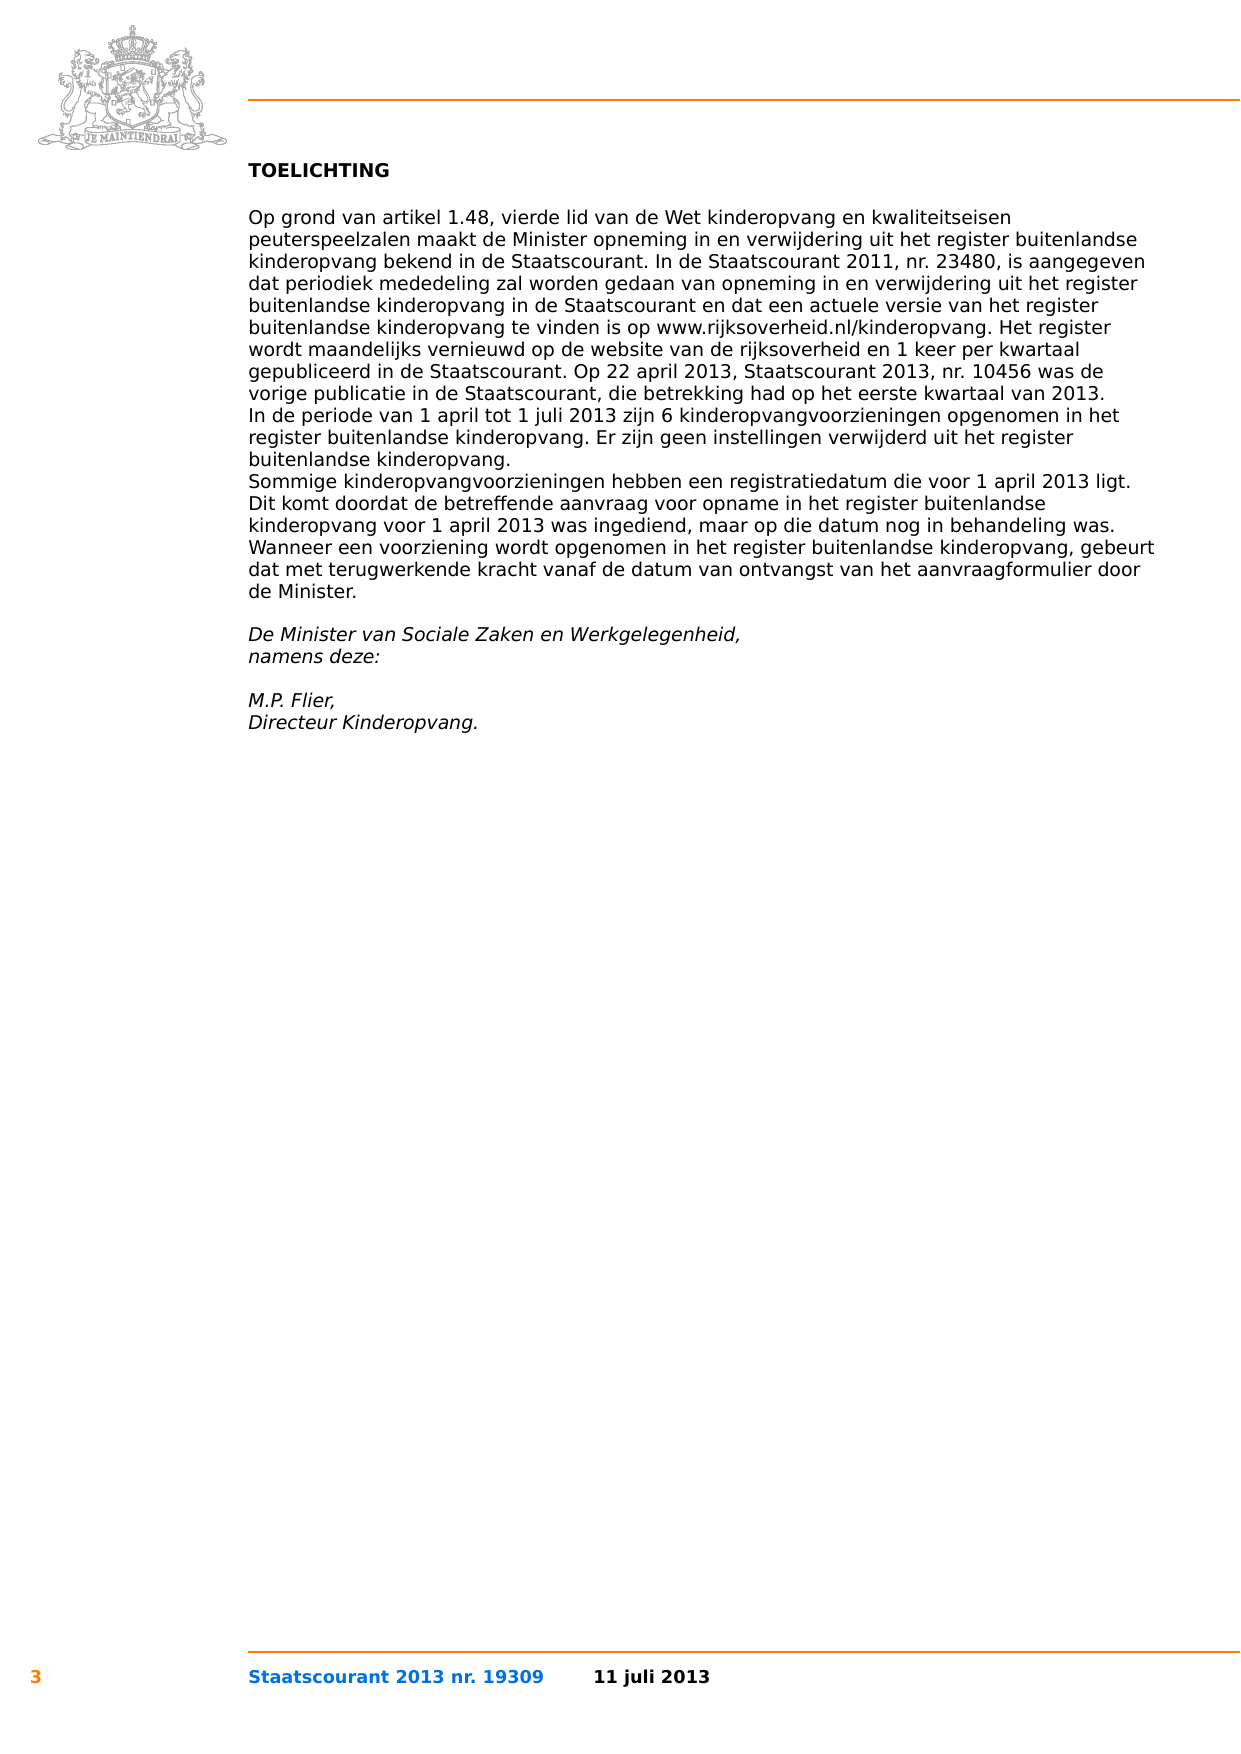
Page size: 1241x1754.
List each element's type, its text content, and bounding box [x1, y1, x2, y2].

text Sommige kinderopvangvoorzieningen hebben een registratiedatum die voor 1 april 2013 ligt. Dit komt doordat de betreffende aanvraag voor opname in het register buitenlandse kinderopvang voor 1 april 2013 was ingediend, maar op die datum nog in behandeling was. Wanneer een voorziening wordt opgenomen in het register buitenlandse kinderopvang, gebeurt dat met terugwerkende kracht vanaf de datum van ontvangst van het aanvraagformulier door de Minister. [248, 471, 1163, 602]
text In de periode van 1 april tot 1 juli 2013 zijn 6 kinderopvangvoorzieningen opgenomen in het register buitenlandse kinderopvang. Er zijn geen instellingen verwijderd uit het register buitenlandse kinderopvang. [248, 405, 1163, 471]
text De Minister van Sociale Zaken en Werkgelegenheid, namens deze: M.P. Flier, Directeur Kinderopvang. [248, 624, 1163, 734]
picture [38, 25, 227, 150]
subtitle TOELICHTING [248, 160, 1163, 182]
text Op grond van artikel 1.48, vierde lid van de Wet kinderopvang en kwaliteitseisen peuterspeelzalen maakt de Minister opneming in en verwijdering uit het register buitenlandse kinderopvang bekend in de Staatscourant. In de Staatscourant 2011, nr. 23480, is aangegeven dat periodiek mededeling zal worden gedaan van opneming in en verwijdering uit het register buitenlandse kinderopvang in de Staatscourant en dat een actuele versie van het register buitenlandse kinderopvang te vinden is op www.rijksoverheid.nl/kinderopvang. Het register wordt maandelijks vernieuwd op de website van de rijksoverheid en 1 keer per kwartaal gepubliceerd in de Staatscourant. Op 22 april 2013, Staatscourant 2013, nr. 10456 was de vorige publicatie in de Staatscourant, die betrekking had op het eerste kwartaal van 2013. [248, 207, 1163, 405]
